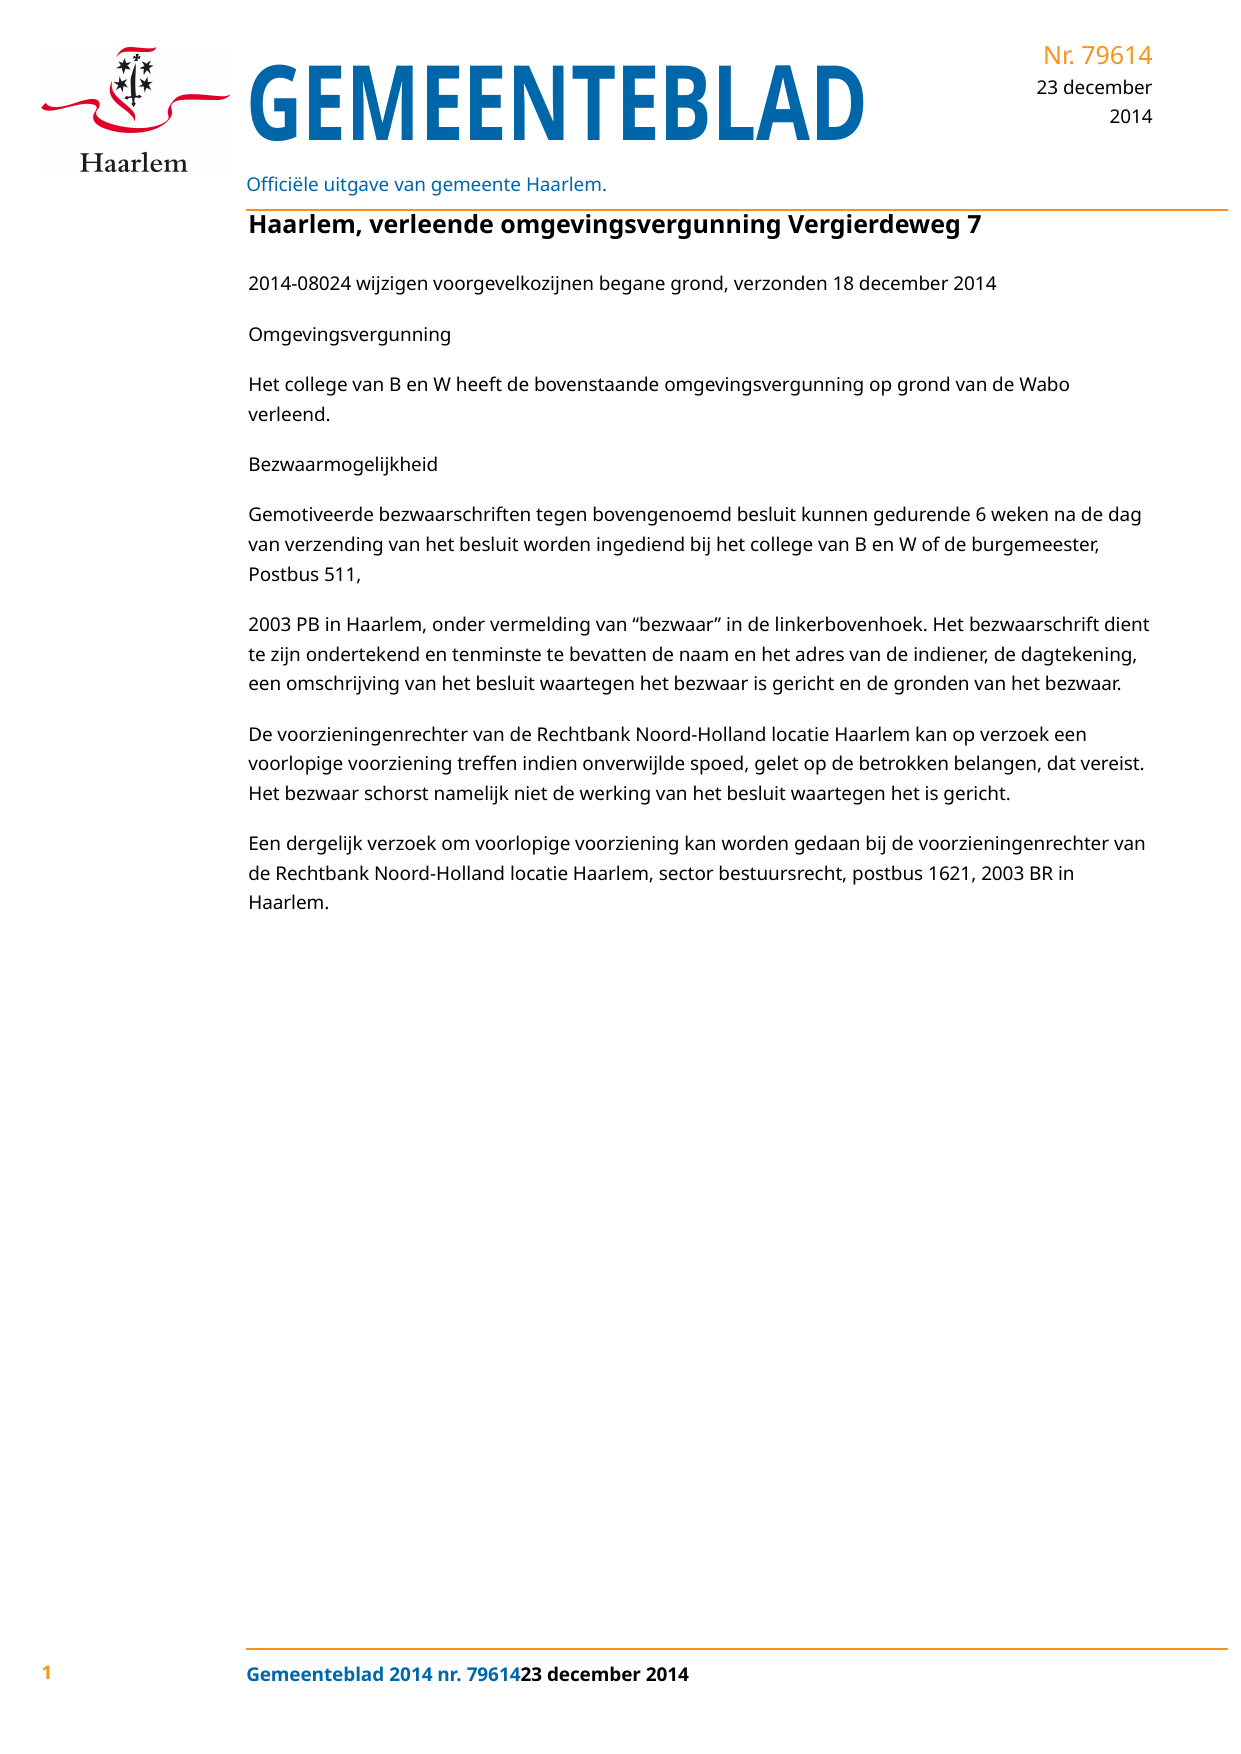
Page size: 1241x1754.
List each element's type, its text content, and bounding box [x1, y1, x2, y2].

text Bezwaarmogelijkheid [248, 451, 1152, 477]
picture [41, 47, 231, 172]
text Haarlem, verleende omgevingsvergunning Vergierdeweg 7 [248, 211, 1152, 241]
text Omgevingsvergunning [248, 321, 1152, 346]
text De voorzieningenrechter van de Rechtbank Noord-Holland locatie Haarlem kan op verzoek een voorlopige voorziening treffen indien onverwijlde spoed, gelet op de betrokken belangen, dat vereist. Het bezwaar schorst namelijk niet de werking van het besluit waartegen het is gericht. [248, 721, 1152, 806]
text Gemotiveerde bezwaarschriften tegen bovengenoemd besluit kunnen gedurende 6 weken na de dag van verzending van het besluit worden ingediend bij het college van B en W of de burgemeester, Postbus 511, [248, 502, 1152, 586]
text Een dergelijk verzoek om voorlopige voorziening kan worden gedaan bij de voorzieningenrechter van de Rechtbank Noord-Holland locatie Haarlem, sector bestuursrecht, postbus 1621, 2003 BR in Haarlem. [248, 830, 1152, 915]
text Het college van B en W heeft de bovenstaande omgevingsvergunning op grond van de Wabo verleend. [248, 371, 1152, 426]
text 2003 PB in Haarlem, onder vermelding van “bezwaar” in de linkerbovenhoek. Het bezwaarschrift dient te zijn ondertekend en tenminste te bevatten de naam en het adres van de indiener, de dagtekening, een omschrijving van het besluit waartegen het bezwaar is gericht en de gronden van het bezwaar. [248, 611, 1152, 696]
text 2014-08024 wijzigen voorgevelkozijnen begane grond, verzonden 18 december 2014 [248, 270, 1152, 296]
